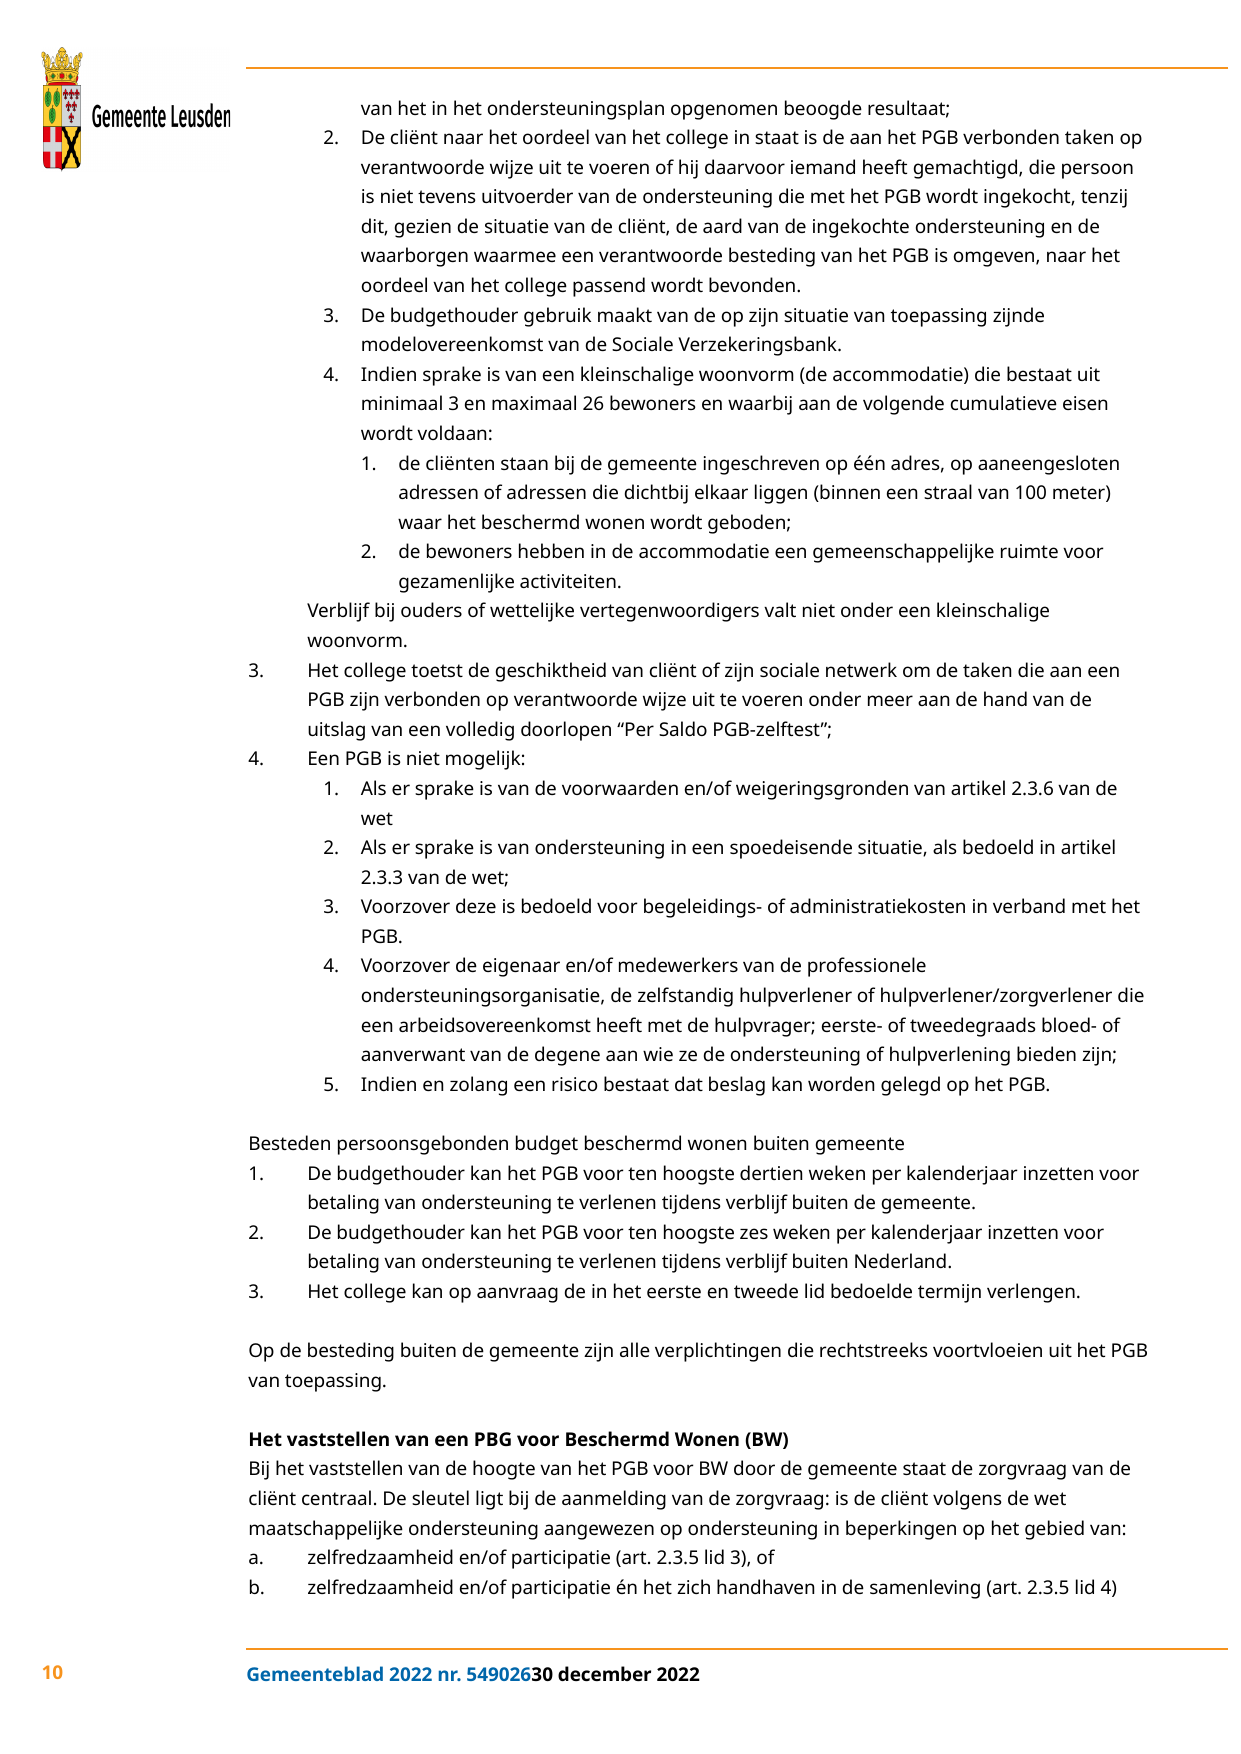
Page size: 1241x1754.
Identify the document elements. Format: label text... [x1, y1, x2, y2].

picture [41, 47, 231, 172]
list Als er sprake is van ondersteuning in een spoedeisende situatie, als bedoeld in artikel 2.3.3 van de wet; [323, 834, 1152, 890]
list De cliënt naar het oordeel van het college in staat is de aan het PGB verbonden taken op verantwoorde wijze uit te voeren of hij daarvoor iemand heeft gemachtigd, die persoon is niet tevens uitvoerder van de ondersteuning die met het PGB wordt ingekocht, tenzij dit, gezien de situatie van de cliënt, de aard van de ingekochte ondersteuning en de waarborgen waarmee een verantwoorde besteding van het PGB is omgeven, naar het oordeel van het college passend wordt bevonden. [323, 124, 1152, 298]
list Een PGB is niet mogelijk: [248, 746, 1152, 771]
text Bij het vaststellen van de hoogte van het PGB voor BW door de gemeente staat de zorgvraag van de cliënt centraal. De sleutel ligt bij de aanmelding van de zorgvraag: is de cliënt volgens de wet maatschappelijke ondersteuning aangewezen op ondersteuning in beperkingen op het gebied van: [248, 1456, 1152, 1541]
text Het vaststellen van een PBG voor Beschermd Wonen (BW) [248, 1426, 1152, 1452]
list De budgethouder kan het PGB voor ten hoogste dertien weken per kalenderjaar inzetten voor betaling van ondersteuning te verlenen tijdens verblijf buiten de gemeente. [248, 1160, 1152, 1215]
list Indien en zolang een risico bestaat dat beslag kan worden gelegd op het PGB. [323, 1071, 1152, 1097]
list de cliënten staan bij de gemeente ingeschreven op één adres, op aaneengesloten adressen of adressen die dichtbij elkaar liggen (binnen een straal van 100 meter) waar het beschermd wonen wordt geboden; [361, 450, 1152, 535]
list Het college kan op aanvraag de in het eerste en tweede lid bedoelde termijn verlengen. [248, 1278, 1152, 1304]
list Indien sprake is van een kleinschalige woonvorm (de accommodatie) die bestaat uit minimaal 3 en maximaal 26 bewoners en waarbij aan de volgende cumulatieve eisen wordt voldaan: [323, 361, 1152, 446]
text Op de besteding buiten de gemeente zijn alle verplichtingen die rechtstreeks voortvloeien uit het PGB van toepassing. [248, 1337, 1152, 1393]
list Het college toetst de geschiktheid van cliënt of zijn sociale netwerk om de taken die aan een PGB zijn verbonden op verantwoorde wijze uit te voeren onder meer aan de hand van de uitslag van een volledig doorlopen “Per Saldo PGB-zelftest”; [248, 657, 1152, 742]
list De budgethouder kan het PGB voor ten hoogste zes weken per kalenderjaar inzetten voor betaling van ondersteuning te verlenen tijdens verblijf buiten Nederland. [248, 1219, 1152, 1274]
text Besteden persoonsgebonden budget beschermd wonen buiten gemeente [248, 1130, 1152, 1156]
list zelfredzaamheid en/of participatie (art. 2.3.5 lid 3), of [248, 1544, 1152, 1570]
list Voorzover deze is bedoeld voor begeleidings- of administratiekosten in verband met het PGB. [323, 893, 1152, 949]
list Verblijf bij ouders of wettelijke vertegenwoordigers valt niet onder een kleinschalige woonvorm. [248, 598, 1152, 653]
list van het in het ondersteuningsplan opgenomen beoogde resultaat; [323, 95, 1152, 121]
list zelfredzaamheid en/of participatie én het zich handhaven in de samenleving (art. 2.3.5 lid 4) [248, 1574, 1152, 1600]
list De budgethouder gebruik maakt van de op zijn situatie van toepassing zijnde modelovereenkomst van de Sociale Verzekeringsbank. [323, 302, 1152, 357]
list Als er sprake is van de voorwaarden en/of weigeringsgronden van artikel 2.3.6 van de wet [323, 775, 1152, 831]
list Voorzover de eigenaar en/of medewerkers van de professionele ondersteuningsorganisatie, de zelfstandig hulpverlener of hulpverlener/zorgverlener die een arbeidsovereenkomst heeft met de hulpvrager; eerste- of tweedegraads bloed- of aanverwant van de degene aan wie ze de ondersteuning of hulpverlening bieden zijn; [323, 953, 1152, 1067]
list de bewoners hebben in de accommodatie een gemeenschappelijke ruimte voor gezamenlijke activiteiten. [361, 538, 1152, 594]
